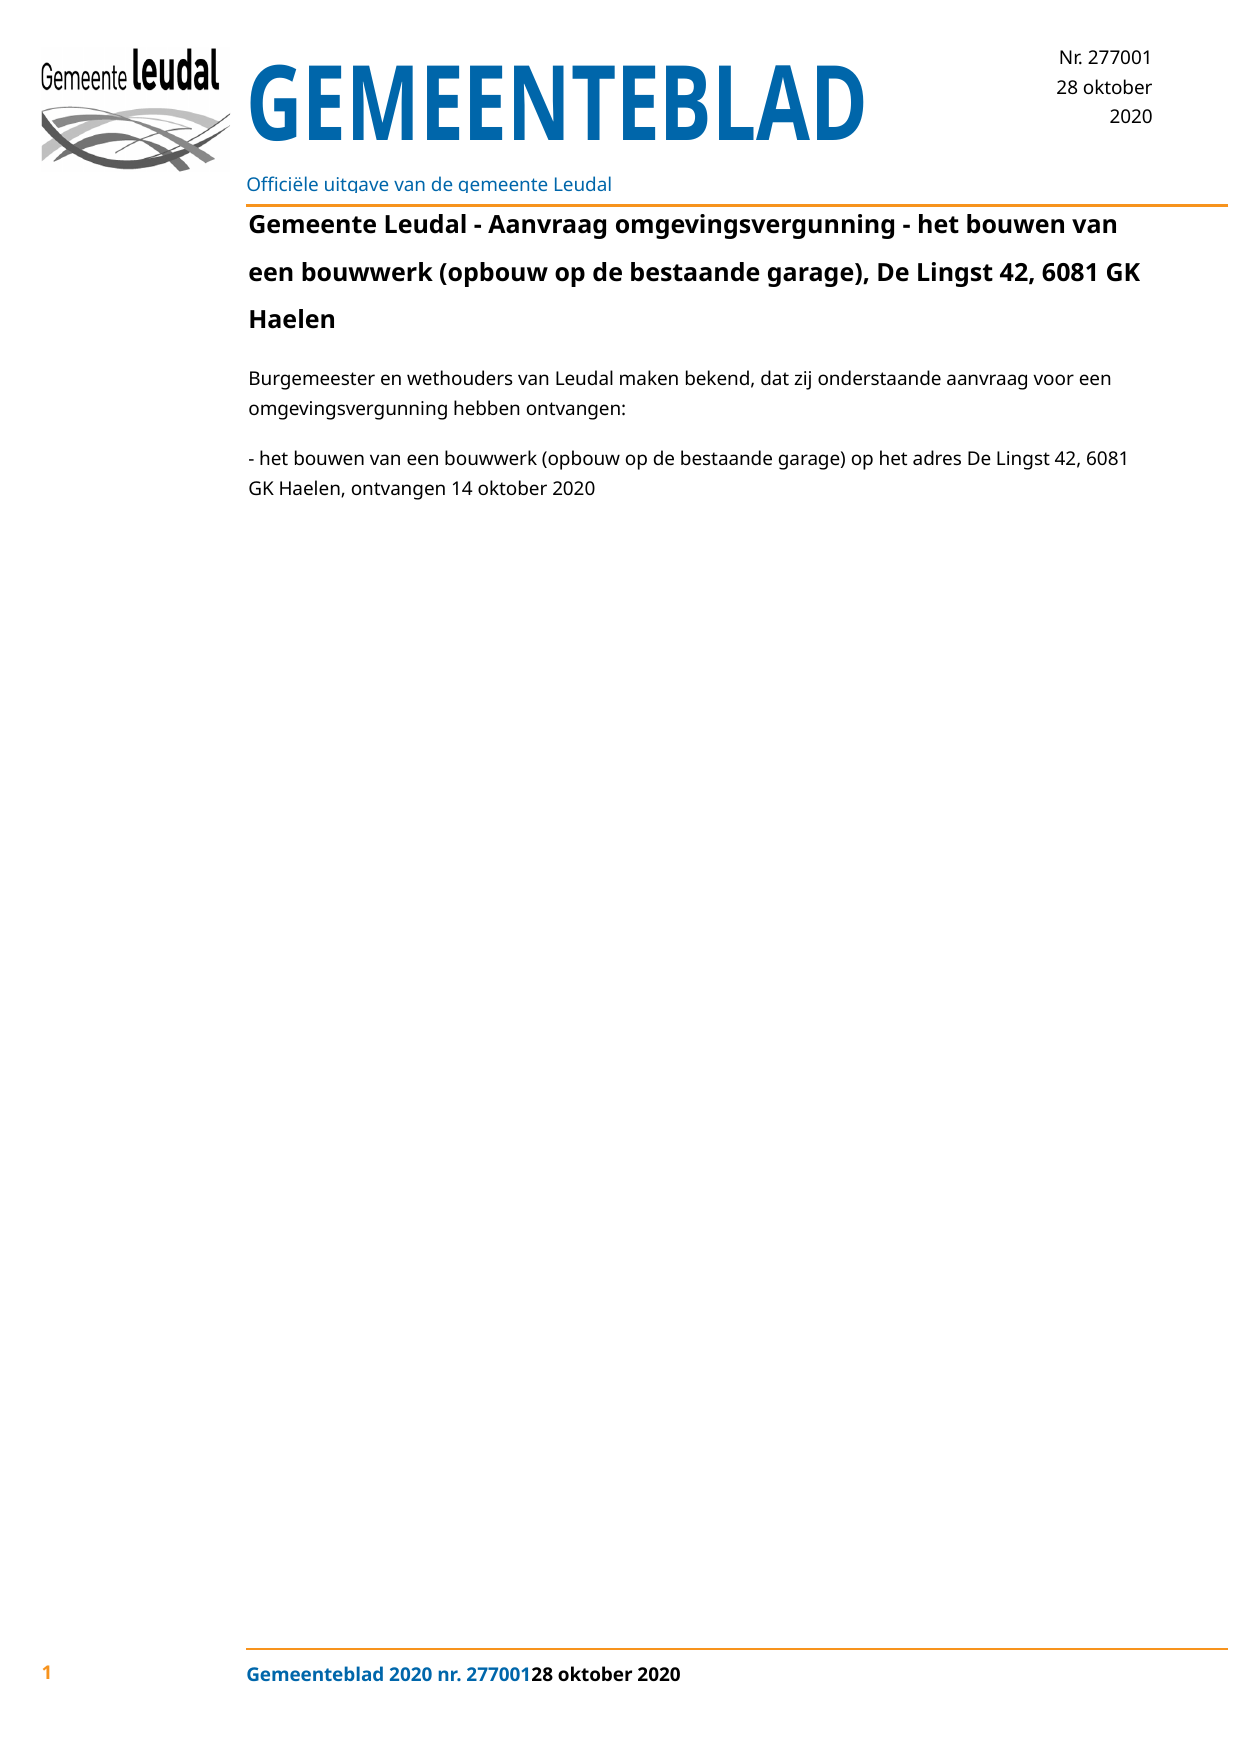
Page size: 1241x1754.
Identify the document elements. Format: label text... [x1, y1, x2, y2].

text Gemeente Leudal - Aanvraag omgevingsvergunning - het bouwen van een bouwwerk (opbouw op de bestaande garage), De Lingst 42, 6081 GK Haelen [248, 207, 1152, 336]
text - het bouwen van een bouwwerk (opbouw op de bestaande garage) op het adres De Lingst 42, 6081 GK Haelen, ontvangen 14 oktober 2020 [248, 446, 1152, 501]
picture [41, 47, 231, 172]
text Burgemeester en wethouders van Leudal maken bekend, dat zij onderstaande aanvraag voor een omgevingsvergunning hebben ontvangen: [248, 366, 1152, 421]
